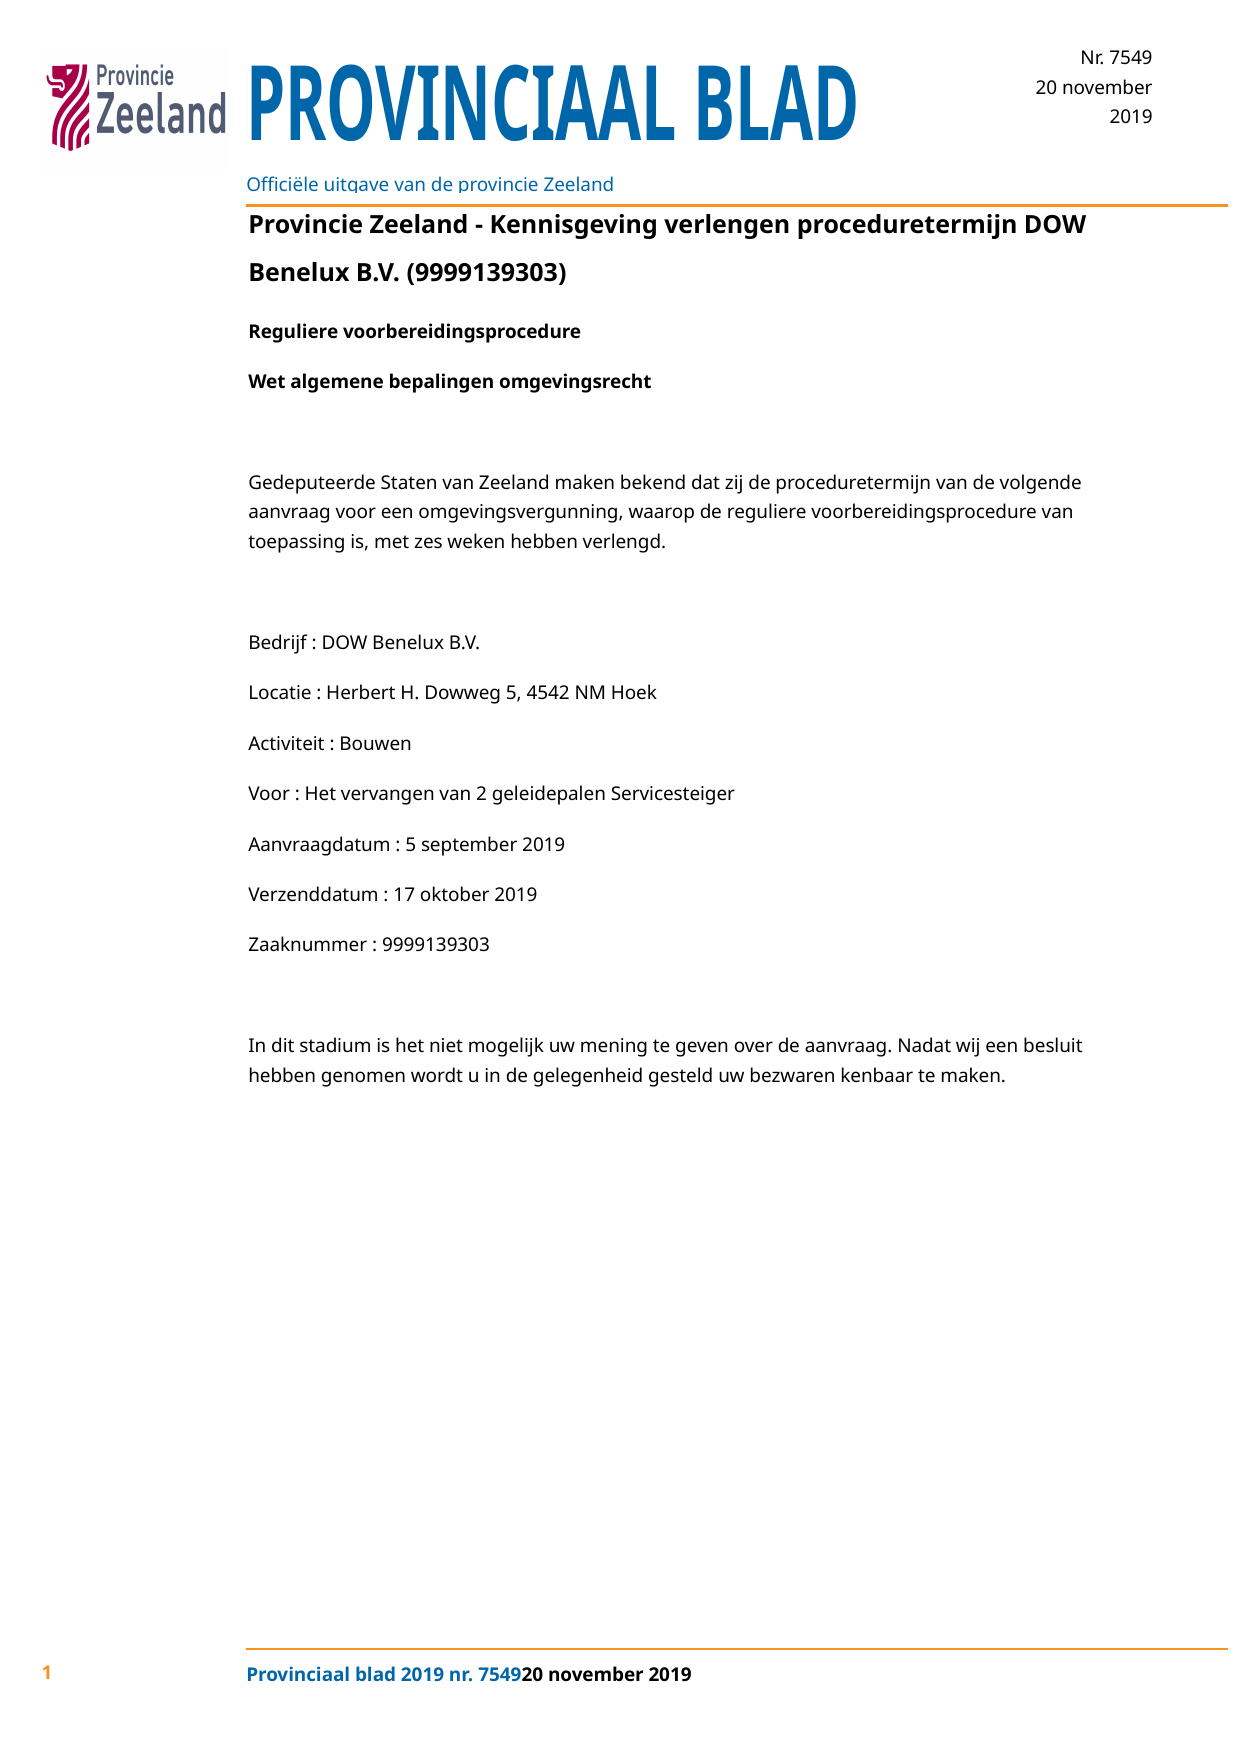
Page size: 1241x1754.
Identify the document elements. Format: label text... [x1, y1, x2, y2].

text Aanvraagdatum : 5 september 2019 [248, 831, 1152, 857]
text Reguliere voorbereidingsprocedure [248, 318, 1152, 344]
text Verzenddatum : 17 oktober 2019 [248, 881, 1152, 907]
text Gedeputeerde Staten van Zeeland maken bekend dat zij de proceduretermijn van de volgende aanvraag voor een omgevingsvergunning, waarop de reguliere voorbereidingsprocedure van toepassing is, met zes weken hebben verlengd. [248, 469, 1152, 554]
text In dit stadium is het niet mogelijk uw mening te geven over de aanvraag. Nadat wij een besluit hebben genomen wordt u in de gelegenheid gesteld uw bezwaren kenbaar te maken. [248, 1032, 1152, 1088]
text Bedrijf : DOW Benelux B.V. [248, 629, 1152, 655]
picture [41, 47, 231, 172]
text Activiteit : Bouwen [248, 730, 1152, 756]
text Wet algemene bepalingen omgevingsrecht [248, 368, 1152, 394]
text Provincie Zeeland - Kennisgeving verlengen proceduretermijn DOW Benelux B.V. (9999139303) [248, 207, 1152, 288]
text Voor : Het vervangen van 2 geleidepalen Servicesteiger [248, 780, 1152, 806]
text Zaaknummer : 9999139303 [248, 932, 1152, 957]
text Locatie : Herbert H. Dowweg 5, 4542 NM Hoek [248, 679, 1152, 705]
